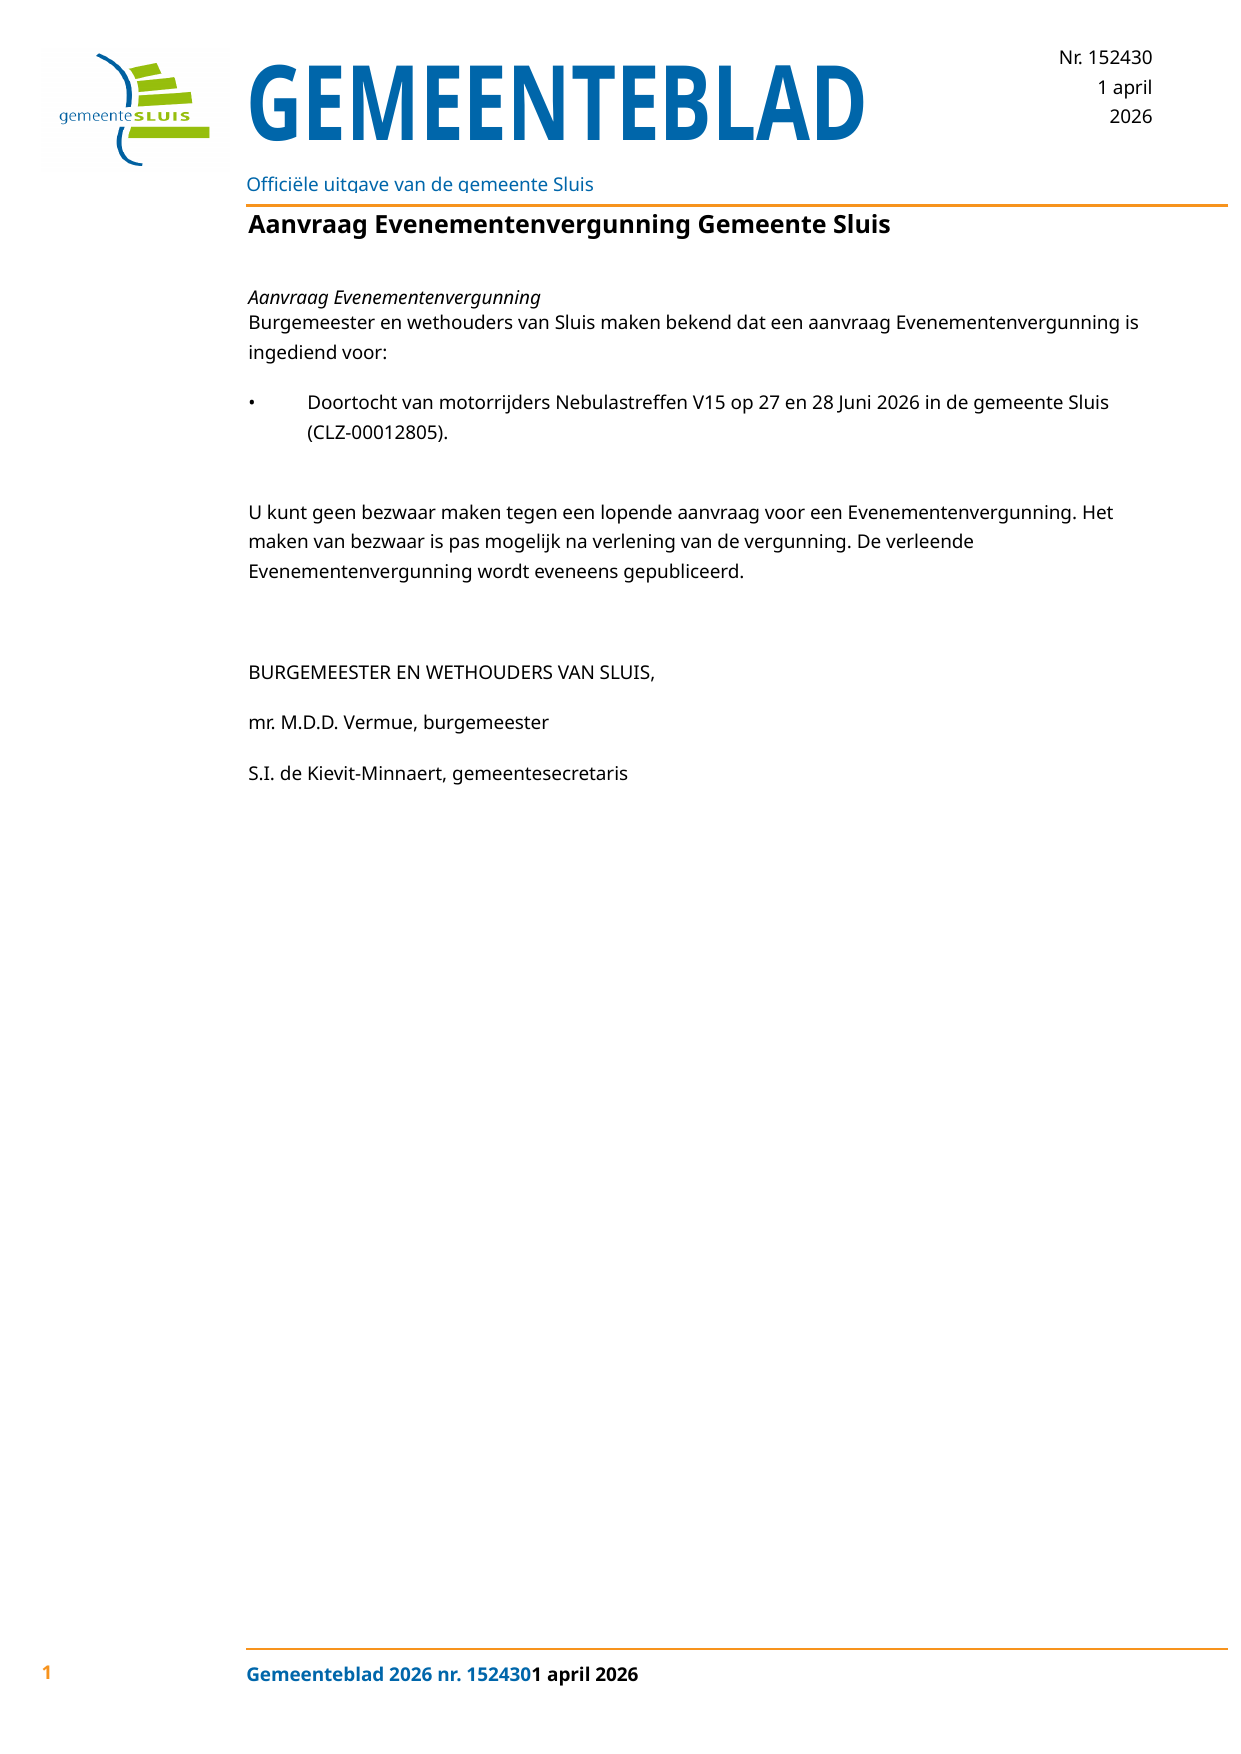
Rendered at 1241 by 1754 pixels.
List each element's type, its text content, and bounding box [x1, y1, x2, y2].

text Burgemeester en wethouders van Sluis maken bekend dat een aanvraag Evenementenvergunning is ingediend voor: [248, 309, 1152, 365]
text U kunt geen bezwaar maken tegen een lopende aanvraag voor een Evenementenvergunning. Het maken van bezwaar is pas mogelijk na verlening van de vergunning. De verleende Evenementenvergunning wordt eveneens gepubliceerd. [248, 499, 1152, 584]
text mr. M.D.D. Vermue, burgemeester [248, 709, 1152, 735]
text Aanvraag Evenementenvergunning [248, 284, 1152, 309]
text S.I. de Kievit-Minnaert, gemeentesecretaris [248, 760, 1152, 786]
picture [41, 47, 231, 172]
text BURGEMEESTER EN WETHOUDERS VAN SLUIS, [248, 659, 1152, 685]
list Doortocht van motorrijders Nebulastreffen V15 op 27 en 28 Juni 2026 in de gemeente Sluis (CLZ-00012805). [248, 389, 1152, 445]
text Aanvraag Evenementenvergunning Gemeente Sluis [248, 207, 1152, 241]
